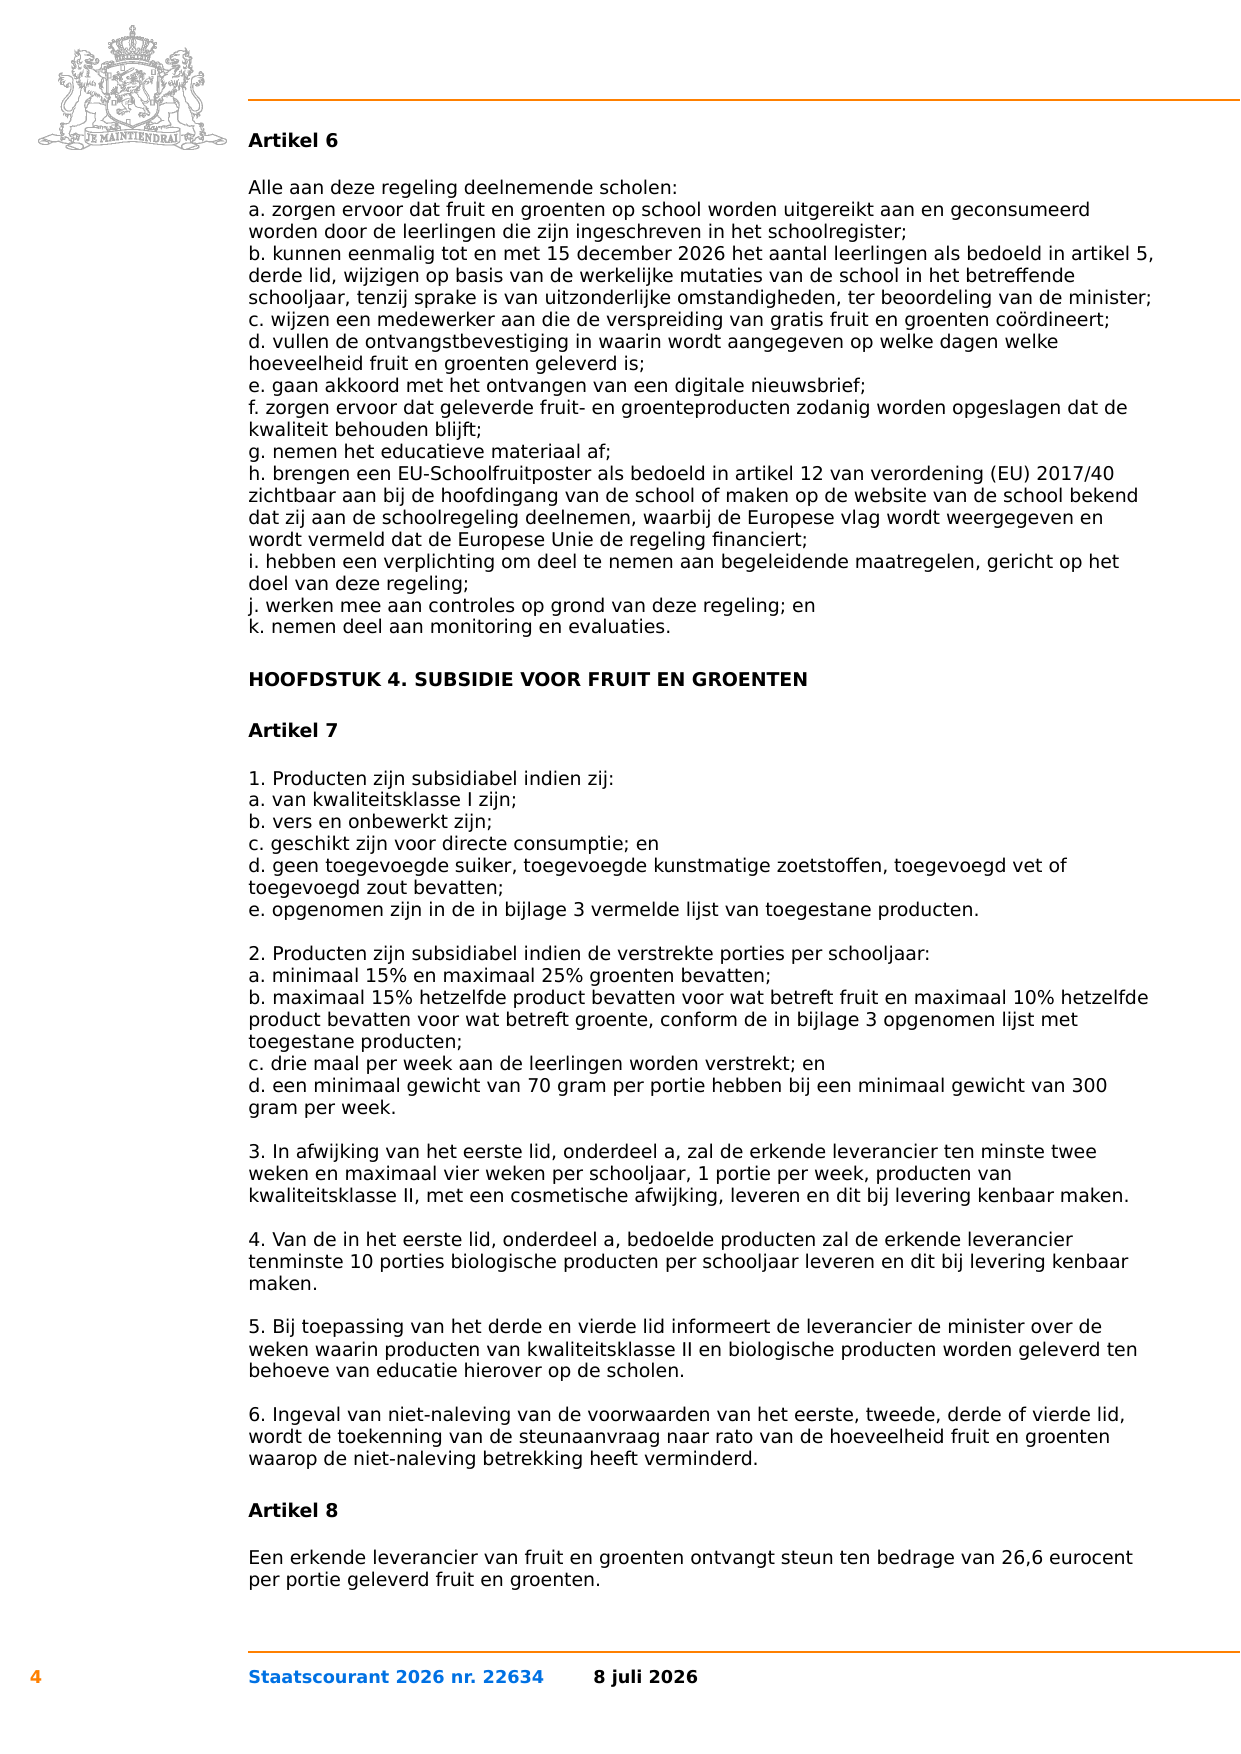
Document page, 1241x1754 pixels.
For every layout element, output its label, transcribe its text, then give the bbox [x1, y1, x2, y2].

text b. kunnen eenmalig tot en met 15 december 2026 het aantal leerlingen als bedoeld in artikel 5, derde lid, wijzigen op basis van de werkelijke mutaties van de school in het betreffende schooljaar, tenzij sprake is van uitzonderlijke omstandigheden, ter beoordeling van de minister; [248, 243, 1163, 309]
text g. nemen het educatieve materiaal af; [248, 441, 1163, 463]
text Een erkende leverancier van fruit en groenten ontvangt steun ten bedrage van 26,6 eurocent per portie geleverd fruit en groenten. [248, 1547, 1163, 1591]
text e. opgenomen zijn in de in bijlage 3 vermelde lijst van toegestane producten. [248, 899, 1163, 921]
text k. nemen deel aan monitoring en evaluaties. [248, 616, 1163, 638]
text c. wijzen een medewerker aan die de verspreiding van gratis fruit en groenten coördineert; [248, 309, 1163, 331]
text c. geschikt zijn voor directe consumptie; en [248, 833, 1163, 855]
subtitle Artikel 8 [248, 1500, 1163, 1522]
text f. zorgen ervoor dat geleverde fruit- en groenteproducten zodanig worden opgeslagen dat de kwaliteit behouden blijft; [248, 397, 1163, 441]
text j. werken mee aan controles op grond van deze regeling; en [248, 594, 1163, 616]
text 5. Bij toepassing van het derde en vierde lid informeert de leverancier de minister over de weken waarin producten van kwaliteitsklasse II en biologische producten worden geleverd ten behoeve van educatie hierover op de scholen. [248, 1316, 1163, 1382]
text e. gaan akkoord met het ontvangen van een digitale nieuwsbrief; [248, 375, 1163, 397]
text h. brengen een EU-Schoolfruitposter als bedoeld in artikel 12 van verordening (EU) 2017/40 zichtbaar aan bij de hoofdingang van de school of maken op de website van de school bekend dat zij aan de schoolregeling deelnemen, waarbij de Europese vlag wordt weergegeven en wordt vermeld dat de Europese Unie de regeling financiert; [248, 463, 1163, 551]
text a. van kwaliteitsklasse I zijn; [248, 789, 1163, 811]
subtitle HOOFDSTUK 4. SUBSIDIE VOOR FRUIT EN GROENTEN [248, 668, 1163, 690]
text i. hebben een verplichting om deel te nemen aan begeleidende maatregelen, gericht op het doel van deze regeling; [248, 551, 1163, 594]
text d. een minimaal gewicht van 70 gram per portie hebben bij een minimaal gewicht van 300 gram per week. [248, 1075, 1163, 1119]
text 2. Producten zijn subsidiabel indien de verstrekte porties per schooljaar: [248, 943, 1163, 965]
text b. vers en onbewerkt zijn; [248, 811, 1163, 833]
text 6. Ingeval van niet-naleving van de voorwaarden van het eerste, tweede, derde of vierde lid, wordt de toekenning van de steunaanvraag naar rato van de hoeveelheid fruit en groenten waarop de niet-naleving betrekking heeft verminderd. [248, 1404, 1163, 1470]
text a. minimaal 15% en maximaal 25% groenten bevatten; [248, 965, 1163, 987]
text 1. Producten zijn subsidiabel indien zij: [248, 767, 1163, 789]
text 3. In afwijking van het eerste lid, onderdeel a, zal de erkende leverancier ten minste twee weken en maximaal vier weken per schooljaar, 1 portie per week, producten van kwaliteitsklasse II, met een cosmetische afwijking, leveren en dit bij levering kenbaar maken. [248, 1141, 1163, 1207]
subtitle Artikel 6 [248, 130, 1163, 152]
text d. geen toegevoegde suiker, toegevoegde kunstmatige zoetstoffen, toegevoegd vet of toegevoegd zout bevatten; [248, 855, 1163, 899]
text b. maximaal 15% hetzelfde product bevatten voor wat betreft fruit en maximaal 10% hetzelfde product bevatten voor wat betreft groente, conform de in bijlage 3 opgenomen lijst met toegestane producten; [248, 987, 1163, 1053]
text Alle aan deze regeling deelnemende scholen: [248, 177, 1163, 199]
picture [38, 25, 227, 150]
text 4. Van de in het eerste lid, onderdeel a, bedoelde producten zal de erkende leverancier tenminste 10 porties biologische producten per schooljaar leveren en dit bij levering kenbaar maken. [248, 1229, 1163, 1294]
text c. drie maal per week aan de leerlingen worden verstrekt; en [248, 1053, 1163, 1075]
text a. zorgen ervoor dat fruit en groenten op school worden uitgereikt aan en geconsumeerd worden door de leerlingen die zijn ingeschreven in het schoolregister; [248, 199, 1163, 243]
subtitle Artikel 7 [248, 720, 1163, 742]
text d. vullen de ontvangstbevestiging in waarin wordt aangegeven op welke dagen welke hoeveelheid fruit en groenten geleverd is; [248, 331, 1163, 375]
